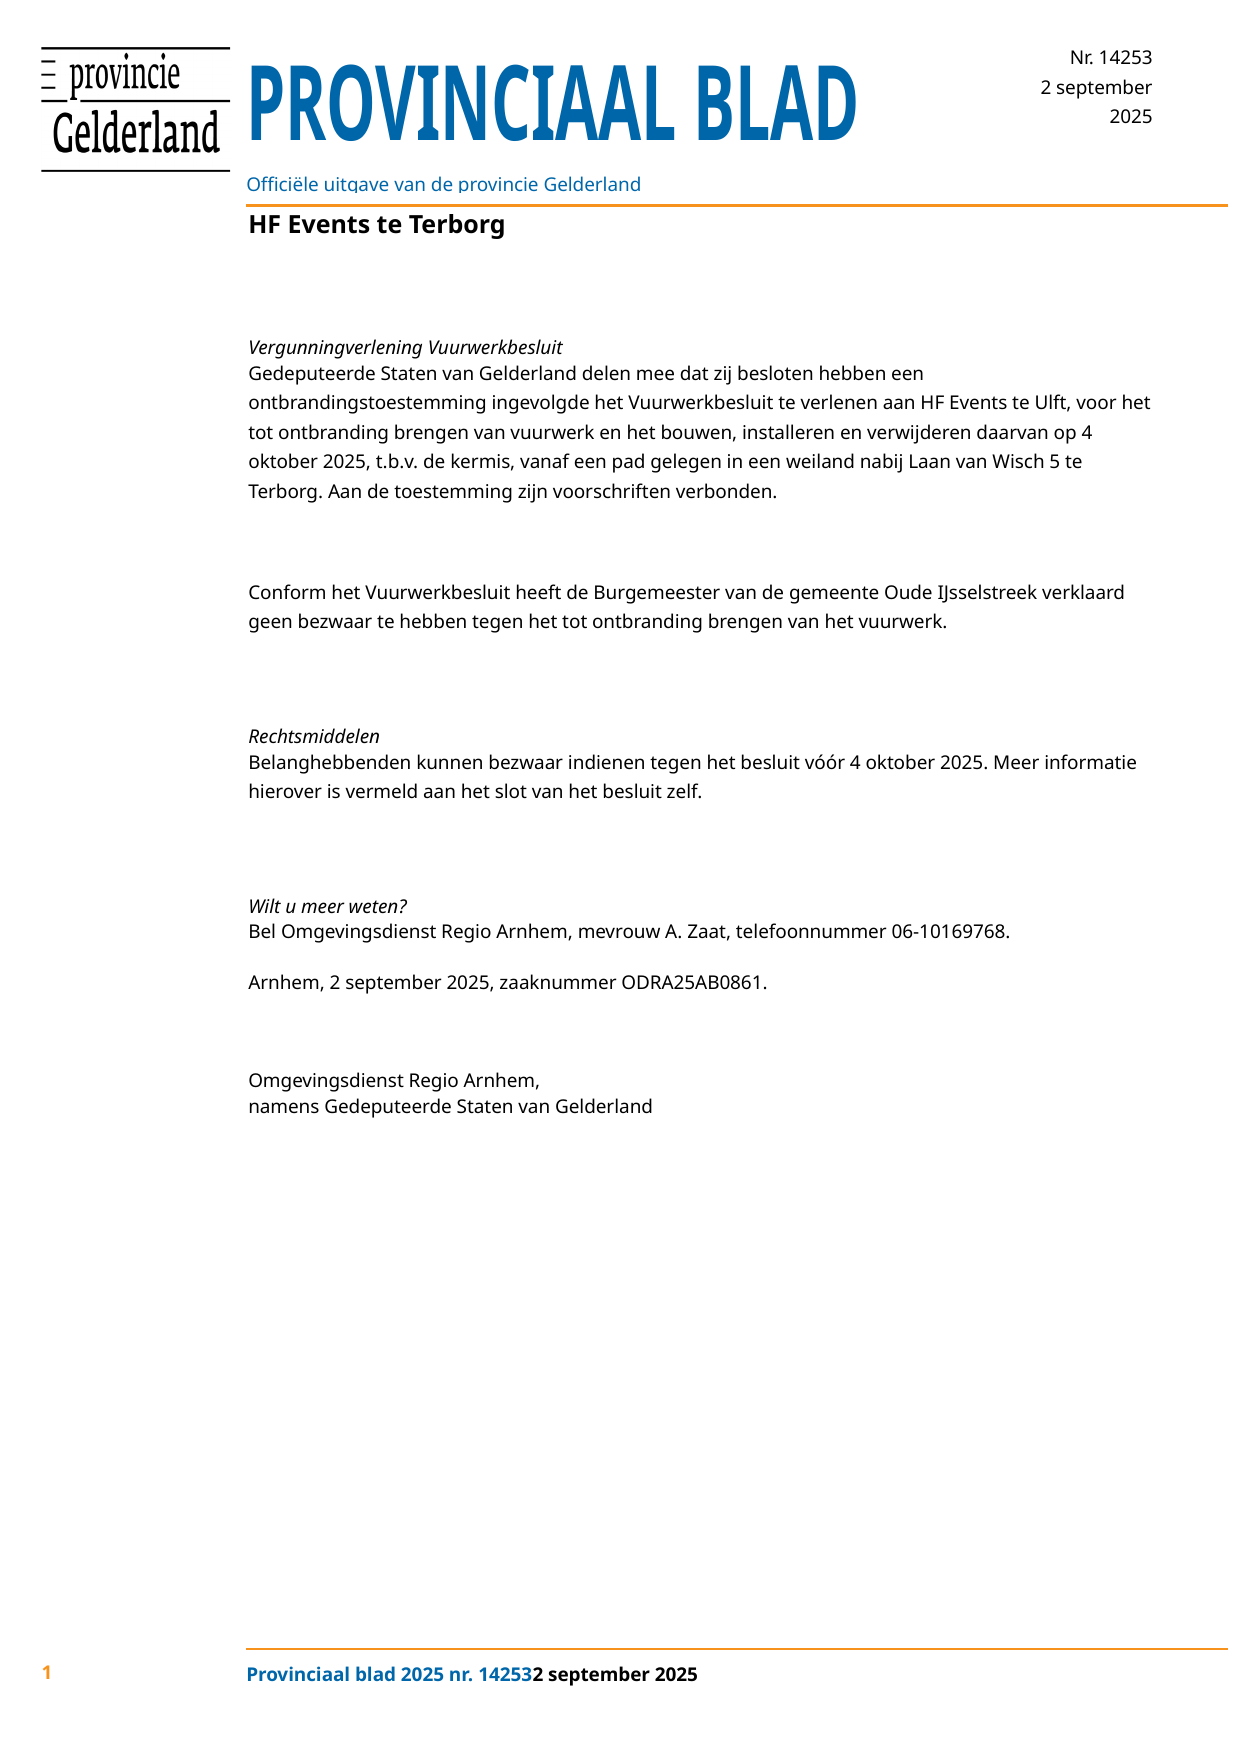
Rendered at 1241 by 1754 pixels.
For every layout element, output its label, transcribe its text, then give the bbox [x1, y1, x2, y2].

text Vergunningverlening Vuurwerkbesluit [248, 334, 1152, 360]
picture [41, 47, 231, 172]
text Wilt u meer weten? [248, 893, 1152, 918]
text Omgevingsdienst Regio Arnhem, [248, 1067, 1152, 1093]
text namens Gedeputeerde Staten van Gelderland [248, 1093, 1152, 1119]
text Bel Omgevingsdienst Regio Arnhem, mevrouw A. Zaat, telefoonnummer 06-10169768. [248, 918, 1152, 944]
text Belanghebbenden kunnen bezwaar indienen tegen het besluit vóór 4 oktober 2025. Meer informatie hierover is vermeld aan het slot van het besluit zelf. [248, 749, 1152, 804]
text Rechtsmiddelen [248, 723, 1152, 749]
text Arnhem, 2 september 2025, zaaknummer ODRA25AB0861. [248, 969, 1152, 995]
text Gedeputeerde Staten van Gelderland delen mee dat zij besloten hebben een ontbrandingstoestemming ingevolgde het Vuurwerkbesluit te verlenen aan HF Events te Ulft, voor het tot ontbranding brengen van vuurwerk en het bouwen, installeren en verwijderen daarvan op 4 oktober 2025, t.b.v. de kermis, vanaf een pad gelegen in een weiland nabij Laan van Wisch 5 te Terborg. Aan de toestemming zijn voorschriften verbonden. [248, 360, 1152, 504]
text Conform het Vuurwerkbesluit heeft de Burgemeester van de gemeente Oude IJsselstreek verklaard geen bezwaar te hebben tegen het tot ontbranding brengen van het vuurwerk. [248, 579, 1152, 634]
text HF Events te Terborg [248, 207, 1152, 241]
